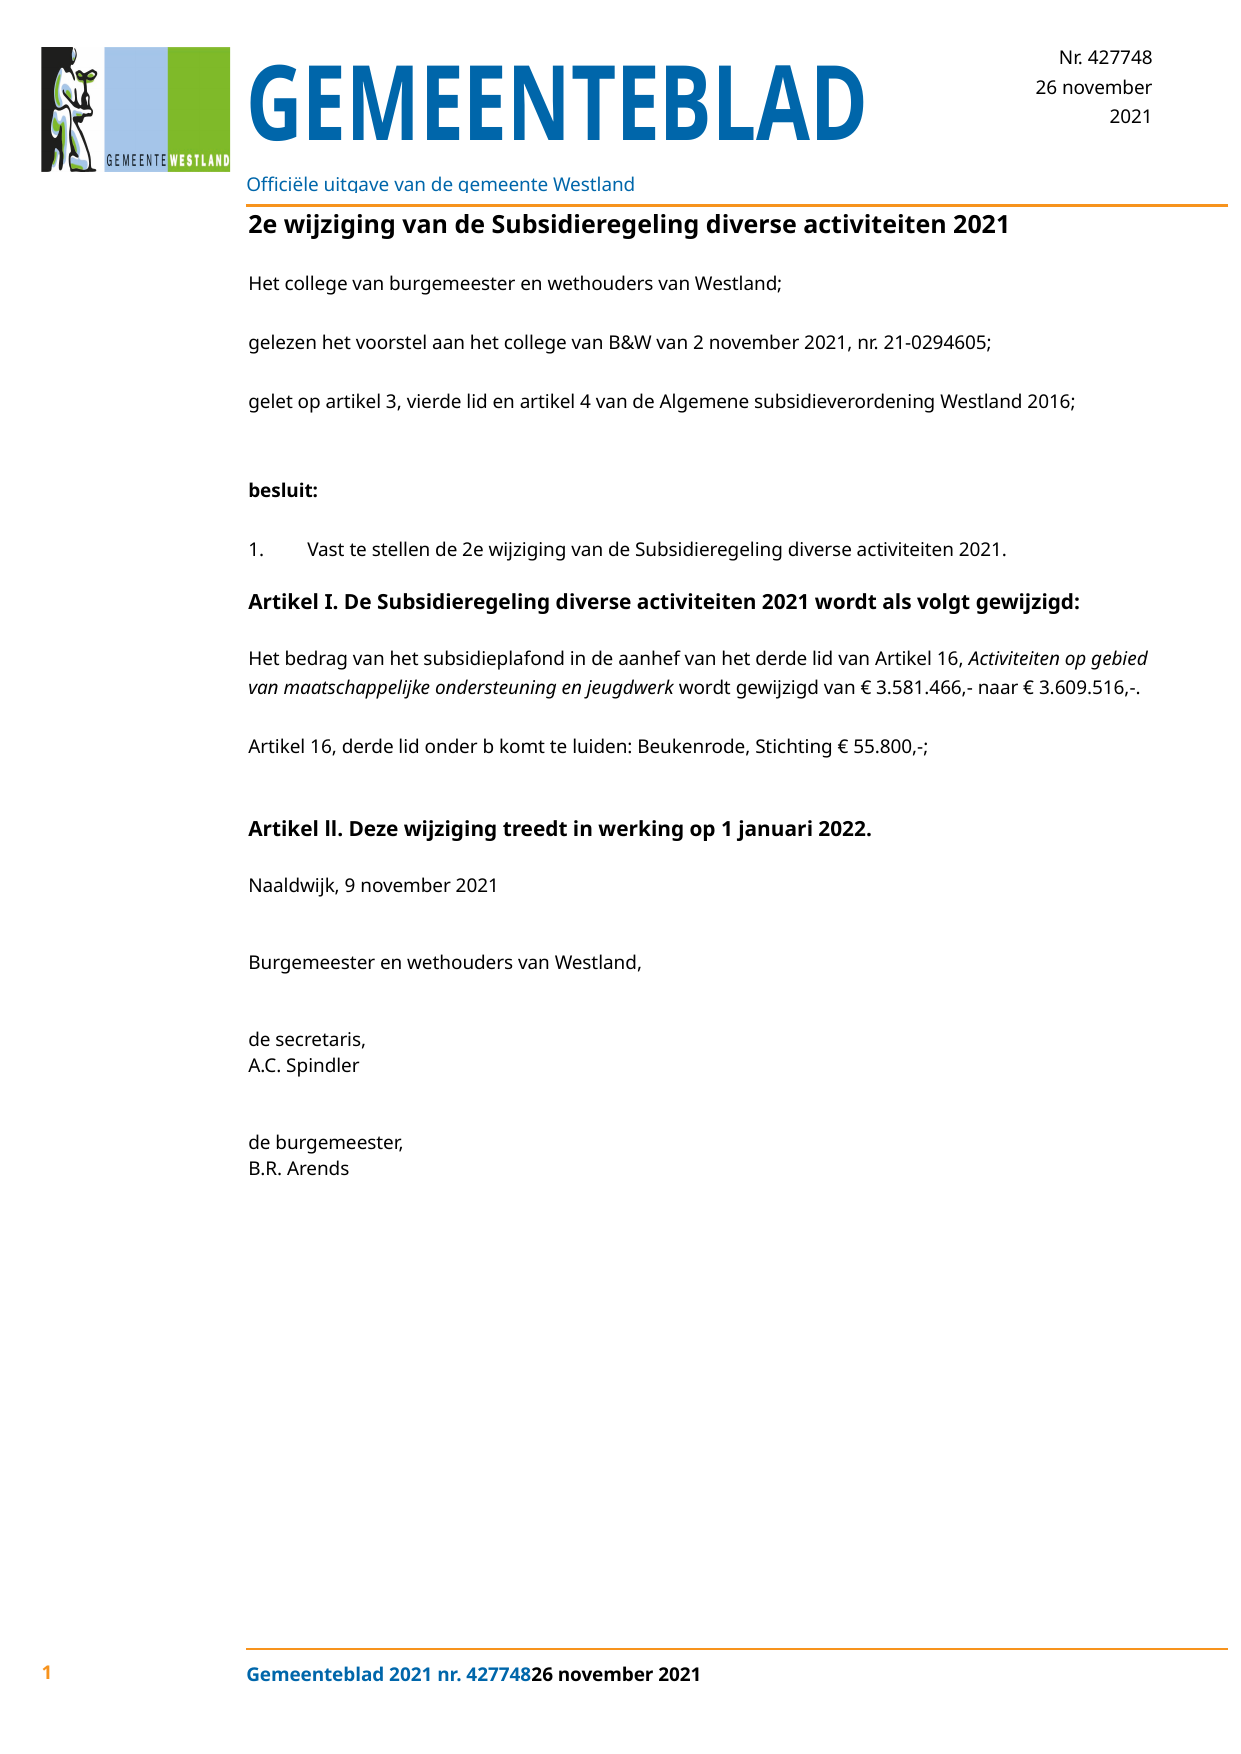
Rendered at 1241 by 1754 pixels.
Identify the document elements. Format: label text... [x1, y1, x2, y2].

picture [41, 47, 231, 172]
text Artikel 16, derde lid onder b komt te luiden: Beukenrode, Stichting € 55.800,-; [248, 734, 1152, 759]
text Burgemeester en wethouders van Westland, [248, 949, 1152, 975]
text besluit: [248, 477, 1152, 503]
text gelezen het voorstel aan het college van B&W van 2 november 2021, nr. 21-0294605; [248, 329, 1152, 355]
text Het bedrag van het subsidieplafond in de aanhef van het derde lid van Artikel 16, Activiteiten op gebied van maatschappelijke ondersteuning en jeugdwerk wordt gewijzigd van € 3.581.466,- naar € 3.609.516,-. [248, 645, 1152, 700]
text 2e wijziging van de Subsidieregeling diverse activiteiten 2021 [248, 207, 1152, 241]
text B.R. Arends [248, 1155, 1152, 1181]
list Vast te stellen de 2e wijziging van de Subsidieregeling diverse activiteiten 2021. [248, 537, 1152, 562]
text Naaldwijk, 9 november 2021 [248, 872, 1152, 897]
text Artikel ll. Deze wijziging treedt in werking op 1 januari 2022. [248, 814, 1152, 842]
text gelet op artikel 3, vierde lid en artikel 4 van de Algemene subsidieverordening Westland 2016; [248, 389, 1152, 414]
text de secretaris, [248, 1026, 1152, 1052]
text Artikel I. De Subsidieregeling diverse activiteiten 2021 wordt als volgt gewijzigd: [248, 587, 1152, 615]
text A.C. Spindler [248, 1052, 1152, 1078]
text Het college van burgemeester en wethouders van Westland; [248, 270, 1152, 296]
text de burgemeester, [248, 1129, 1152, 1155]
